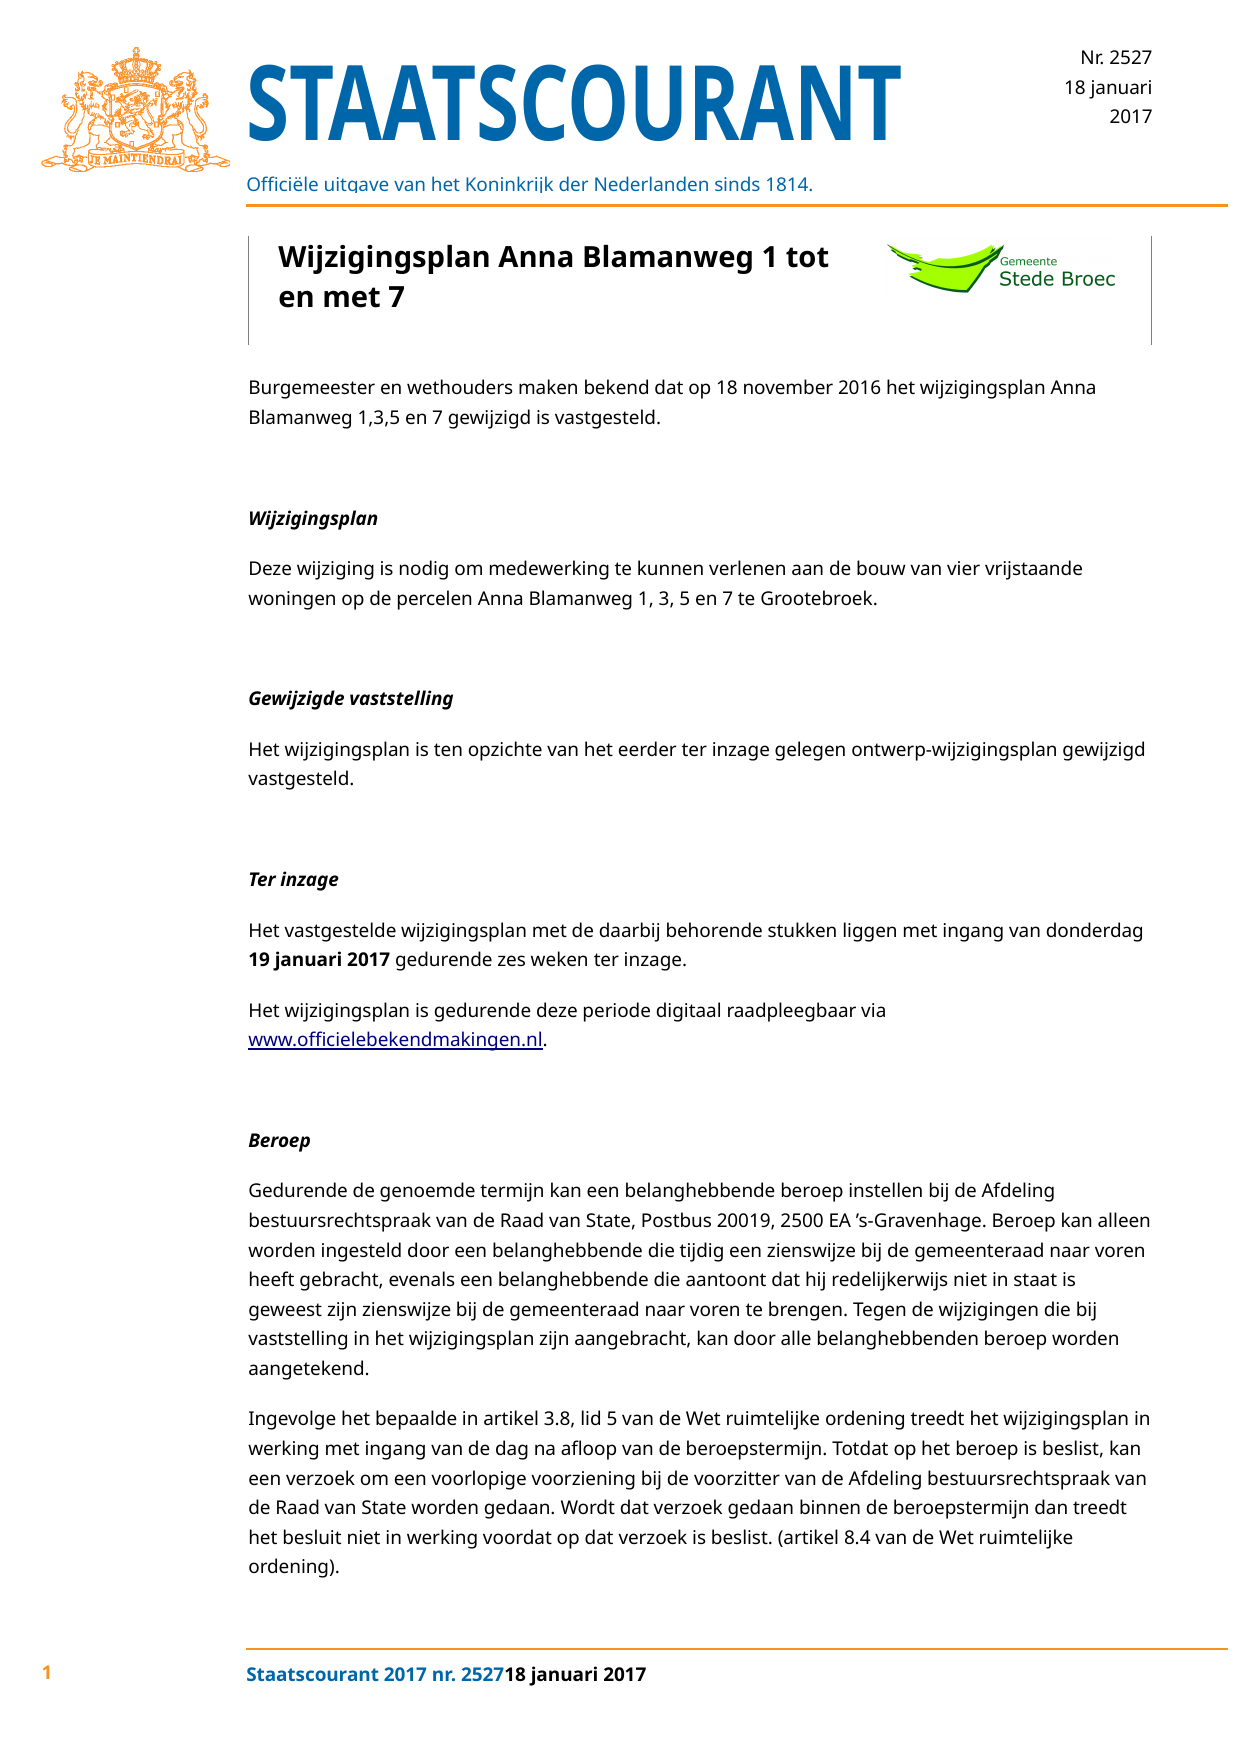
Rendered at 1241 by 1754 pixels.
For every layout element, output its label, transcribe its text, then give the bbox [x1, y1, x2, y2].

picture [882, 236, 1119, 297]
text Het wijzigingsplan is ten opzichte van het eerder ter inzage gelegen ontwerp-wijzigingsplan gewijzigd vastgesteld. [248, 736, 1152, 791]
table_header Wijzigingsplan Anna Blamanweg 1 tot en met 7 [249, 236, 850, 345]
text Ter inzage [248, 866, 1152, 892]
text Gedurende de genoemde termijn kan een belanghebbende beroep instellen bij de Afdeling bestuursrechtspraak van de Raad van State, Postbus 20019, 2500 EA ’s-Gravenhage. Beroep kan alleen worden ingesteld door een belanghebbende die tijdig een zienswijze bij de gemeenteraad naar voren heeft gebracht, evenals een belanghebbende die aantoont dat hij redelijkerwijs niet in staat is geweest zijn zienswijze bij de gemeenteraad naar voren te brengen. Tegen de wijzigingen die bij vaststelling in het wijzigingsplan zijn aangebracht, kan door alle belanghebbenden beroep worden aangetekend. [248, 1178, 1152, 1381]
text Beroep [248, 1127, 1152, 1153]
text Gewijzigde vaststelling [248, 686, 1152, 711]
table_header [850, 236, 1151, 345]
text Het vastgestelde wijzigingsplan met de daarbij behorende stukken liggen met ingang van donderdag 19 januari 2017 gedurende zes weken ter inzage. [248, 917, 1152, 972]
text Het wijzigingsplan is gedurende deze periode digitaal raadpleegbaar via www.officielebekendmakingen.nl. [248, 997, 1152, 1052]
text Deze wijziging is nodig om medewerking te kunnen verlenen aan de bouw van vier vrijstaande woningen op de percelen Anna Blamanweg 1, 3, 5 en 7 te Grootebroek. [248, 555, 1152, 610]
text Burgemeester en wethouders maken bekend dat op 18 november 2016 het wijzigingsplan Anna Blamanweg 1,3,5 en 7 gewijzigd is vastgesteld. [248, 374, 1152, 429]
picture [41, 47, 231, 172]
text Ingevolge het bepaalde in artikel 3.8, lid 5 van de Wet ruimtelijke ordening treedt het wijzigingsplan in werking met ingang van de dag na afloop van de beroepstermijn. Totdat op het beroep is beslist, kan een verzoek om een voorlopige voorziening bij de voorzitter van de Afdeling bestuursrechtspraak van de Raad van State worden gedaan. Wordt dat verzoek gedaan binnen de beroepstermijn dan treedt het besluit niet in werking voordat op dat verzoek is beslist. (artikel 8.4 van de Wet ruimtelijke ordening). [248, 1406, 1152, 1579]
text Wijzigingsplan [248, 505, 1152, 530]
